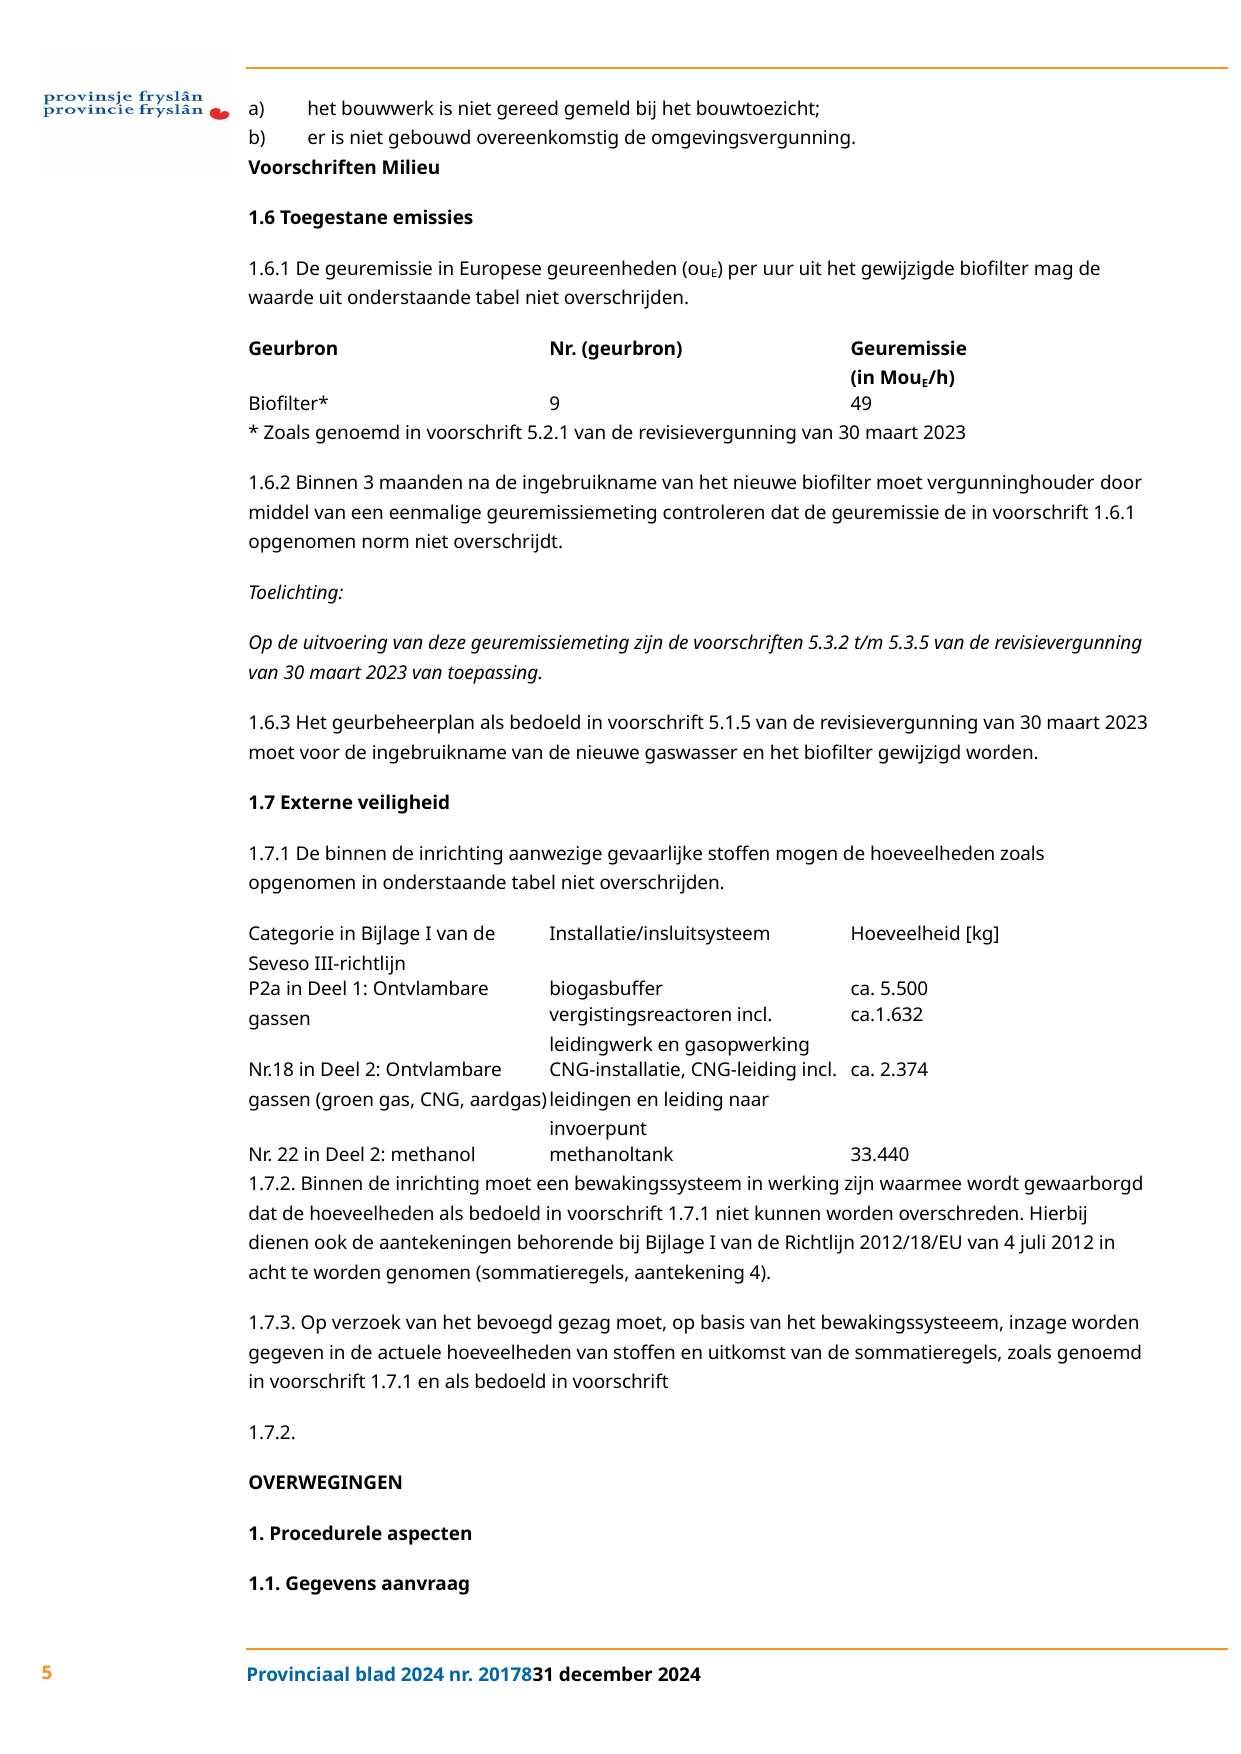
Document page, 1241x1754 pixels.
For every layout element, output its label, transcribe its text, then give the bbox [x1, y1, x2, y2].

table_cell 49 [850, 390, 1152, 416]
table_header Installatie/insluitsysteem [549, 920, 850, 975]
table_header Hoeveelheid [kg] [850, 920, 1152, 975]
list het bouwwerk is niet gereed gemeld bij het bouwtoezicht; [248, 95, 1152, 121]
text 1.7.1 De binnen de inrichting aanwezige gevaarlijke stoffen mogen de hoeveelheden zoals opgenomen in onderstaande tabel niet overschrijden. [248, 840, 1152, 895]
table_cell Biofilter* [248, 390, 549, 416]
text Op de uitvoering van deze geuremissiemeting zijn de voorschriften 5.3.2 t/m 5.3.5 van de revisievergunning van 30 maart 2023 van toepassing. [248, 629, 1152, 685]
table_header Geurbron [248, 335, 549, 390]
table_cell CNG-installatie, CNG-leiding incl. leidingen en leiding naar invoerpunt [549, 1056, 850, 1141]
text Toelichting: [248, 579, 1152, 605]
table_header Geuremissie (in MouE/h) [850, 335, 1152, 390]
table_cell ca. 5.500 [850, 975, 1152, 1001]
text 1.6.3 Het geurbeheerplan als bedoeld in voorschrift 5.1.5 van de revisievergunning van 30 maart 2023 moet voor de ingebruikname van de nieuwe gaswasser en het biofilter gewijzigd worden. [248, 709, 1152, 765]
text 1.7.2. [248, 1419, 1152, 1445]
text 1. Procedurele aspecten [248, 1520, 1152, 1546]
table_cell Nr.18 in Deel 2: Ontvlambare gassen (groen gas, CNG, aardgas) [248, 1056, 549, 1141]
text 1.7 Externe veiligheid [248, 789, 1152, 815]
table_header Categorie in Bijlage I van de Seveso III-richtlijn [248, 920, 549, 975]
table_cell vergistingsreactoren incl. leidingwerk en gasopwerking [549, 1001, 850, 1056]
text 1.7.3. Op verzoek van het bevoegd gezag moet, op basis van het bewakingssysteeem, inzage worden gegeven in de actuele hoeveelheden van stoffen en uitkomst van de sommatieregels, zoals genoemd in voorschrift 1.7.1 en als bedoeld in voorschrift [248, 1309, 1152, 1394]
table_cell 9 [549, 390, 850, 416]
text 1.1. Gegevens aanvraag [248, 1570, 1152, 1596]
picture [41, 47, 231, 172]
table_cell methanoltank [549, 1141, 850, 1167]
text * Zoals genoemd in voorschrift 5.2.1 van de revisievergunning van 30 maart 2023 [248, 419, 1152, 445]
table_cell ca.1.632 [850, 1001, 1152, 1056]
list er is niet gebouwd overeenkomstig de omgevingsvergunning. [248, 124, 1152, 150]
text 1.6.2 Binnen 3 maanden na de ingebruikname van het nieuwe biofilter moet vergunninghouder door middel van een eenmalige geuremissiemeting controleren dat de geuremissie de in voorschrift 1.6.1 opgenomen norm niet overschrijdt. [248, 469, 1152, 554]
table_cell 33.440 [850, 1141, 1152, 1167]
table_cell ca. 2.374 [850, 1056, 1152, 1141]
text Voorschriften Milieu [248, 154, 1152, 180]
text OVERWEGINGEN [248, 1469, 1152, 1495]
table_header Nr. (geurbron) [549, 335, 850, 390]
table_cell biogasbuffer [549, 975, 850, 1001]
text 1.7.2. Binnen de inrichting moet een bewakingssysteem in werking zijn waarmee wordt gewaarborgd dat de hoeveelheden als bedoeld in voorschrift 1.7.1 niet kunnen worden overschreden. Hierbij dienen ook de aantekeningen behorende bij Bijlage I van de Richtlijn 2012/18/EU van 4 juli 2012 in acht te worden genomen (sommatieregels, aantekening 4). [248, 1170, 1152, 1285]
table_cell Nr. 22 in Deel 2: methanol [248, 1141, 549, 1167]
text 1.6 Toegestane emissies [248, 204, 1152, 230]
table_cell P2a in Deel 1: Ontvlambare gassen [248, 975, 549, 1056]
text 1.6.1 De geuremissie in Europese geureenheden (ouE) per uur uit het gewijzigde biofilter mag de waarde uit onderstaande tabel niet overschrijden. [248, 255, 1152, 310]
